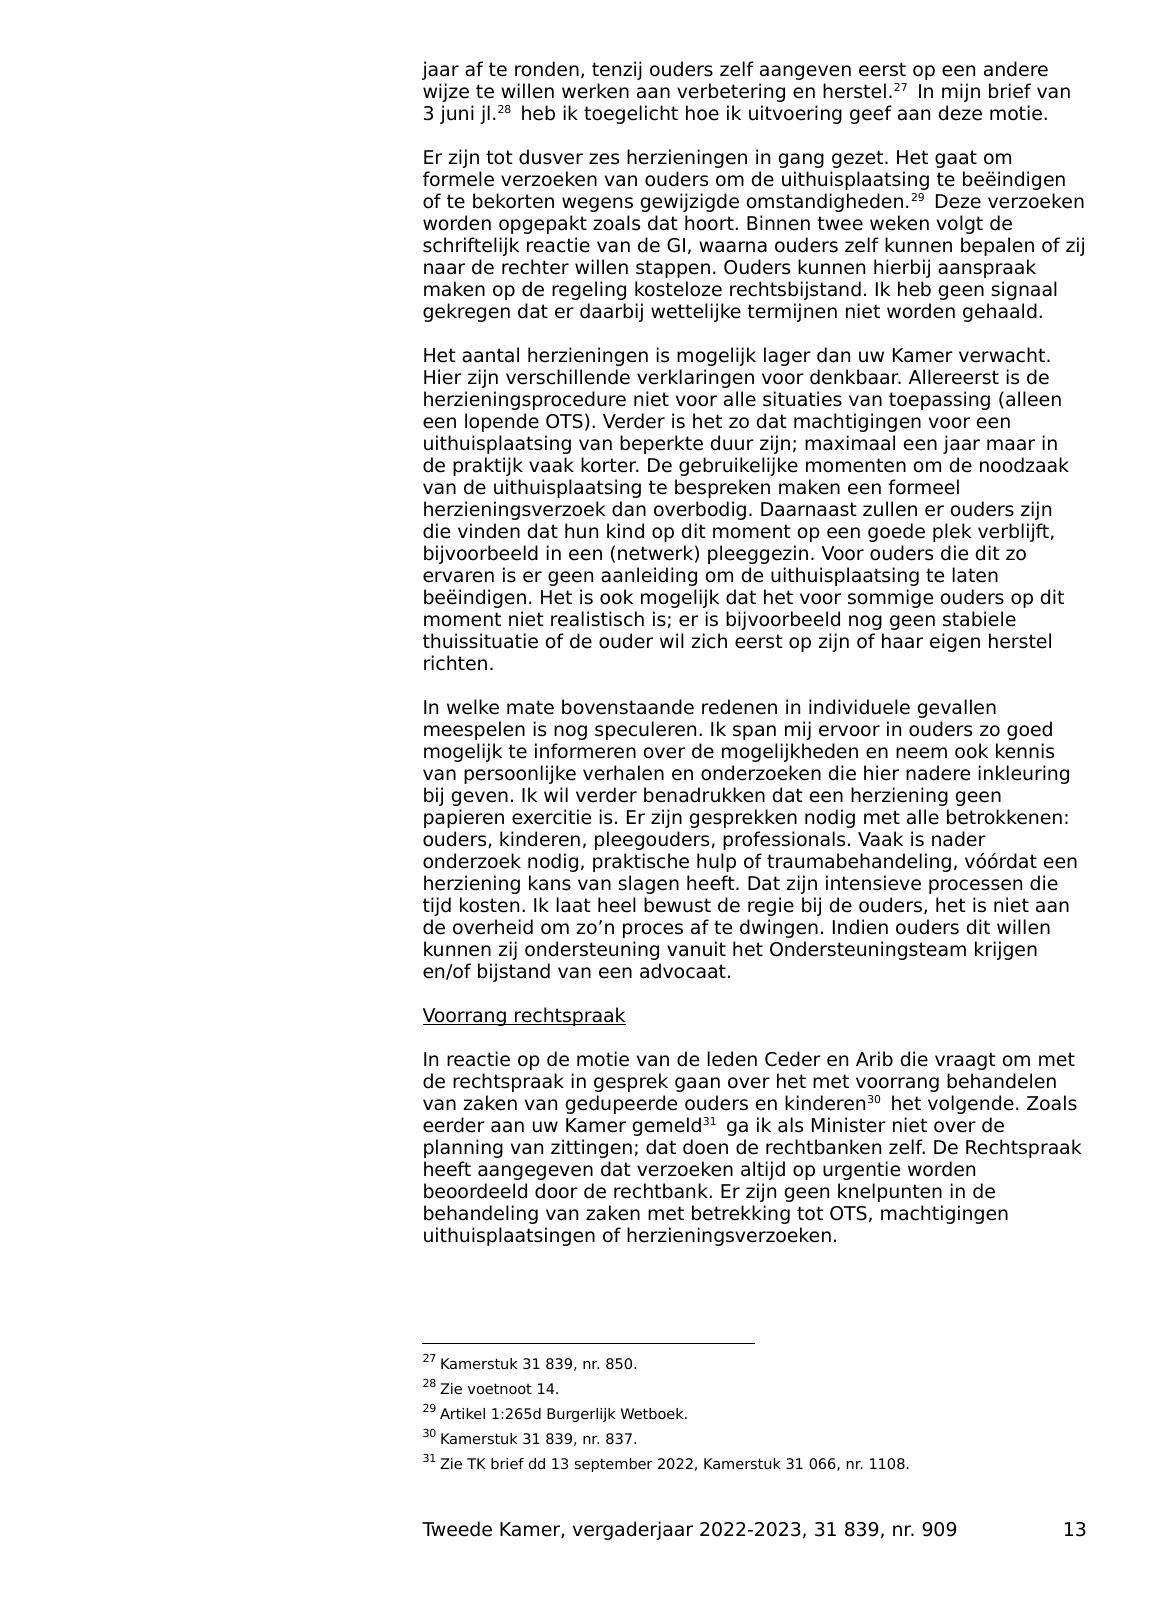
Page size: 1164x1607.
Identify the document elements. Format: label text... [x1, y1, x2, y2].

text Zie voetnoot 14. [422, 1377, 1087, 1399]
text Kamerstuk 31 839, nr. 837. [422, 1427, 1087, 1449]
text Het aantal herzieningen is mogelijk lager dan uw Kamer verwacht. Hier zijn verschillende verklaringen voor denkbaar. Allereerst is de herzieningsprocedure niet voor alle situaties van toepassing (alleen een lopende OTS). Verder is het zo dat machtigingen voor een uithuisplaatsing van beperkte duur zijn; maximaal een jaar maar in de praktijk vaak korter. De gebruikelijke momenten om de noodzaak van de uithuisplaatsing te bespreken maken een formeel herzieningsverzoek dan overbodig. Daarnaast zullen er ouders zijn die vinden dat hun kind op dit moment op een goede plek verblijft, bijvoorbeeld in een (netwerk) pleeggezin. Voor ouders die dit zo ervaren is er geen aanleiding om de uithuisplaatsing te laten beëindigen. Het is ook mogelijk dat het voor sommige ouders op dit moment niet realistisch is; er is bijvoorbeeld nog geen stabiele thuissituatie of de ouder wil zich eerst op zijn of haar eigen herstel richten. [422, 345, 1087, 675]
text Er zijn tot dusver zes herzieningen in gang gezet. Het gaat om formele verzoeken van ouders om de uithuisplaatsing te beëindigen of te bekorten wegens gewijzigde omstandigheden. Deze verzoeken worden opgepakt zoals dat hoort. Binnen twee weken volgt de schriftelijk reactie van de GI, waarna ouders zelf kunnen bepalen of zij naar de rechter willen stappen. Ouders kunnen hierbij aanspraak maken op de regeling kosteloze rechtsbijstand. Ik heb geen signaal gekregen dat er daarbij wettelijke termijnen niet worden gehaald. [422, 147, 1087, 323]
text Kamerstuk 31 839, nr. 850. [422, 1352, 1087, 1374]
text Zie TK brief dd 13 september 2022, Kamerstuk 31 066, nr. 1108. [422, 1452, 1087, 1474]
subtitle Voorrang rechtspraak [422, 1005, 1087, 1027]
text In welke mate bovenstaande redenen in individuele gevallen meespelen is nog speculeren. Ik span mij ervoor in ouders zo goed mogelijk te informeren over de mogelijkheden en neem ook kennis van persoonlijke verhalen en onderzoeken die hier nadere inkleuring bij geven. Ik wil verder benadrukken dat een herziening geen papieren exercitie is. Er zijn gesprekken nodig met alle betrokkenen: ouders, kinderen, pleegouders, professionals. Vaak is nader onderzoek nodig, praktische hulp of traumabehandeling, vóórdat een herziening kans van slagen heeft. Dat zijn intensieve processen die tijd kosten. Ik laat heel bewust de regie bij de ouders, het is niet aan de overheid om zo’n proces af te dwingen. Indien ouders dit willen kunnen zij ondersteuning vanuit het Ondersteuningsteam krijgen en/of bijstand van een advocaat. [422, 697, 1087, 983]
text jaar af te ronden, tenzij ouders zelf aangeven eerst op een andere wijze te willen werken aan verbetering en herstel. In mijn brief van 3 juni jl. heb ik toegelicht hoe ik uitvoering geef aan deze motie. [422, 59, 1087, 125]
text Artikel 1:265d Burgerlijk Wetboek. [422, 1402, 1087, 1424]
text In reactie op de motie van de leden Ceder en Arib die vraagt om met de rechtspraak in gesprek gaan over het met voorrang behandelen van zaken van gedupeerde ouders en kinderen het volgende. Zoals eerder aan uw Kamer gemeld ga ik als Minister niet over de planning van zittingen; dat doen de rechtbanken zelf. De Rechtspraak heeft aangegeven dat verzoeken altijd op urgentie worden beoordeeld door de rechtbank. Er zijn geen knelpunten in de behandeling van zaken met betrekking tot OTS, machtigingen uithuisplaatsingen of herzieningsverzoeken. [422, 1049, 1087, 1247]
